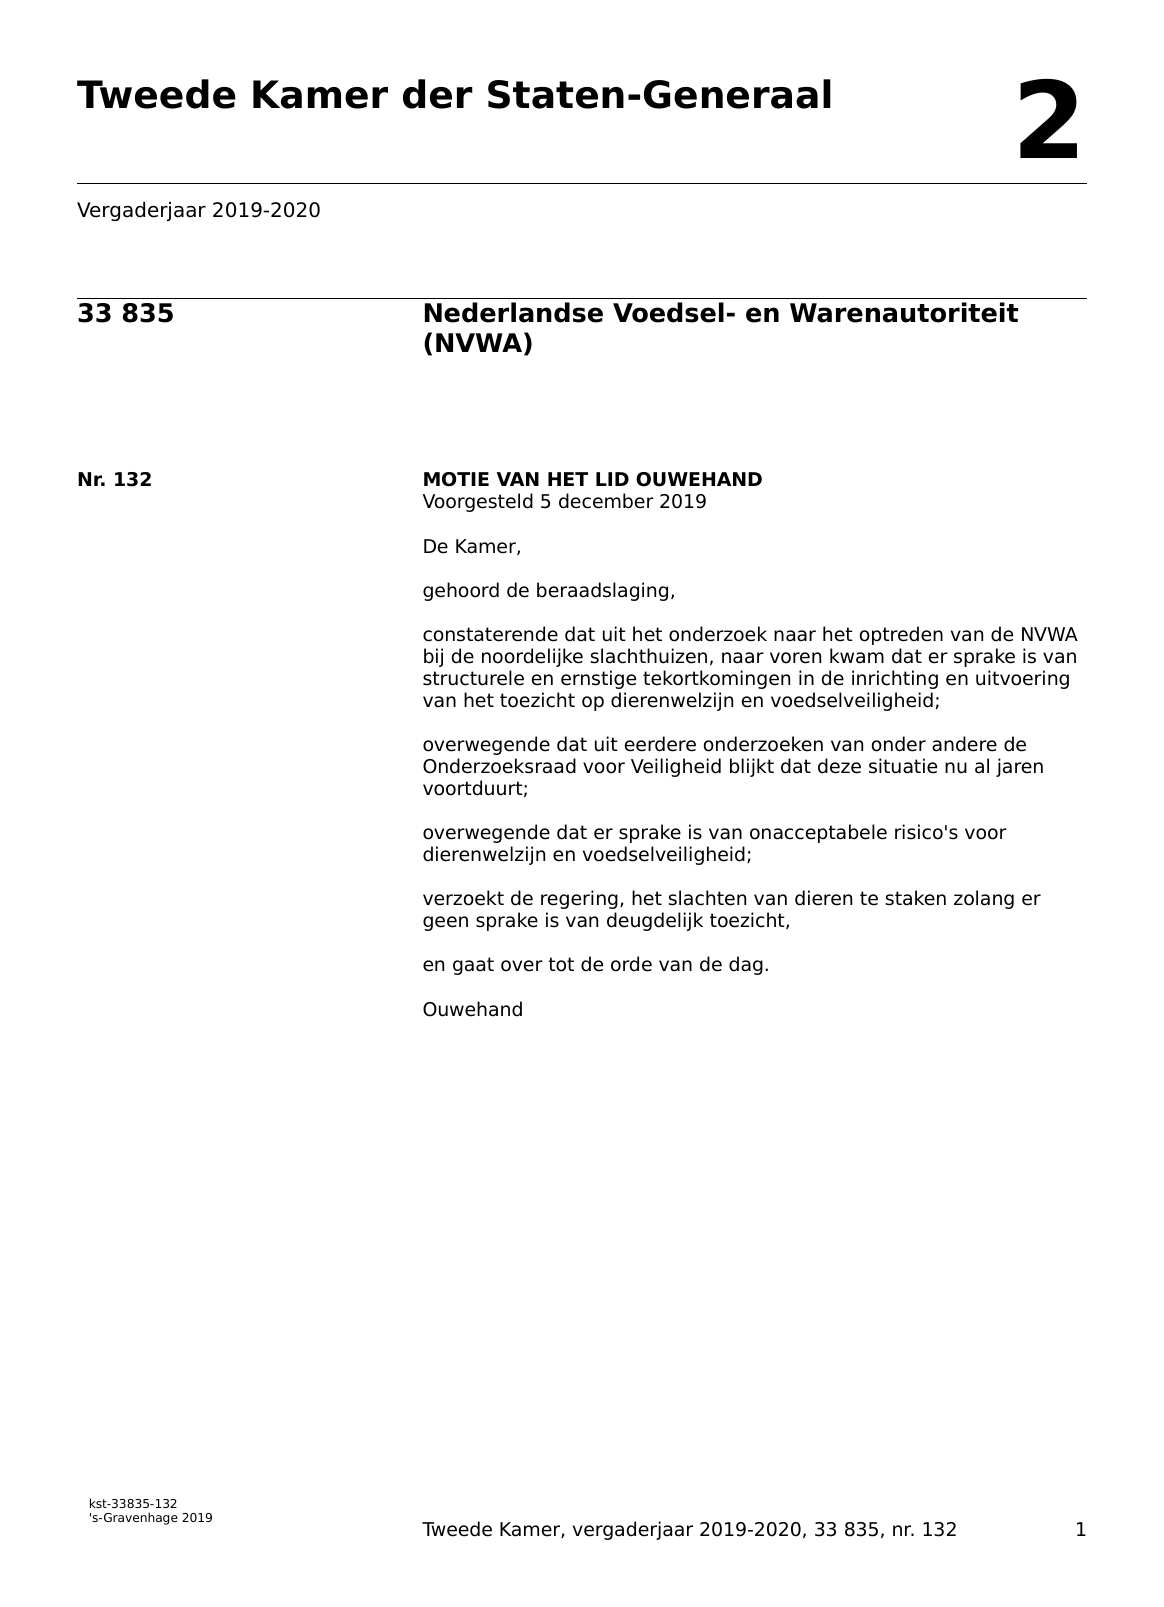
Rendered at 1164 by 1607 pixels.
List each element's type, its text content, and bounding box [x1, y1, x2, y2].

text 's-Gravenhage 2019 [88, 1511, 323, 1525]
subtitle 33 835 Nederlandse Voedsel- en Warenautoriteit (NVWA) [77, 299, 1087, 358]
text gehoord de beraadslaging, [422, 580, 1087, 602]
text en gaat over tot de orde van de dag. [422, 954, 1087, 976]
text overwegende dat uit eerdere onderzoeken van onder andere de Onderzoeksraad voor Veiligheid blijkt dat deze situatie nu al jaren voortduurt; [422, 734, 1087, 800]
text Ouwehand [422, 998, 1087, 1021]
text De Kamer, [422, 536, 1087, 557]
table_header 2 [886, 59, 1087, 183]
text constaterende dat uit het onderzoek naar het optreden van de NVWA bij de noordelijke slachthuizen, naar voren kwam dat er sprake is van structurele en ernstige tekortkomingen in de inrichting en uitvoering van het toezicht op dierenwelzijn en voedselveiligheid; [422, 624, 1087, 712]
table_cell Vergaderjaar 2019-2020 [77, 184, 1087, 298]
text Voorgesteld 5 december 2019 [422, 491, 1087, 513]
text kst-33835-132 [88, 1497, 323, 1511]
subtitle Nr. 132 MOTIE VAN HET LID OUWEHAND [77, 469, 1087, 491]
text overwegende dat er sprake is van onacceptabele risico's voor dierenwelzijn en voedselveiligheid; [422, 822, 1087, 866]
text verzoekt de regering, het slachten van dieren te staken zolang er geen sprake is van deugdelijk toezicht, [422, 888, 1087, 932]
table_header Tweede Kamer der Staten-Generaal [77, 59, 886, 183]
